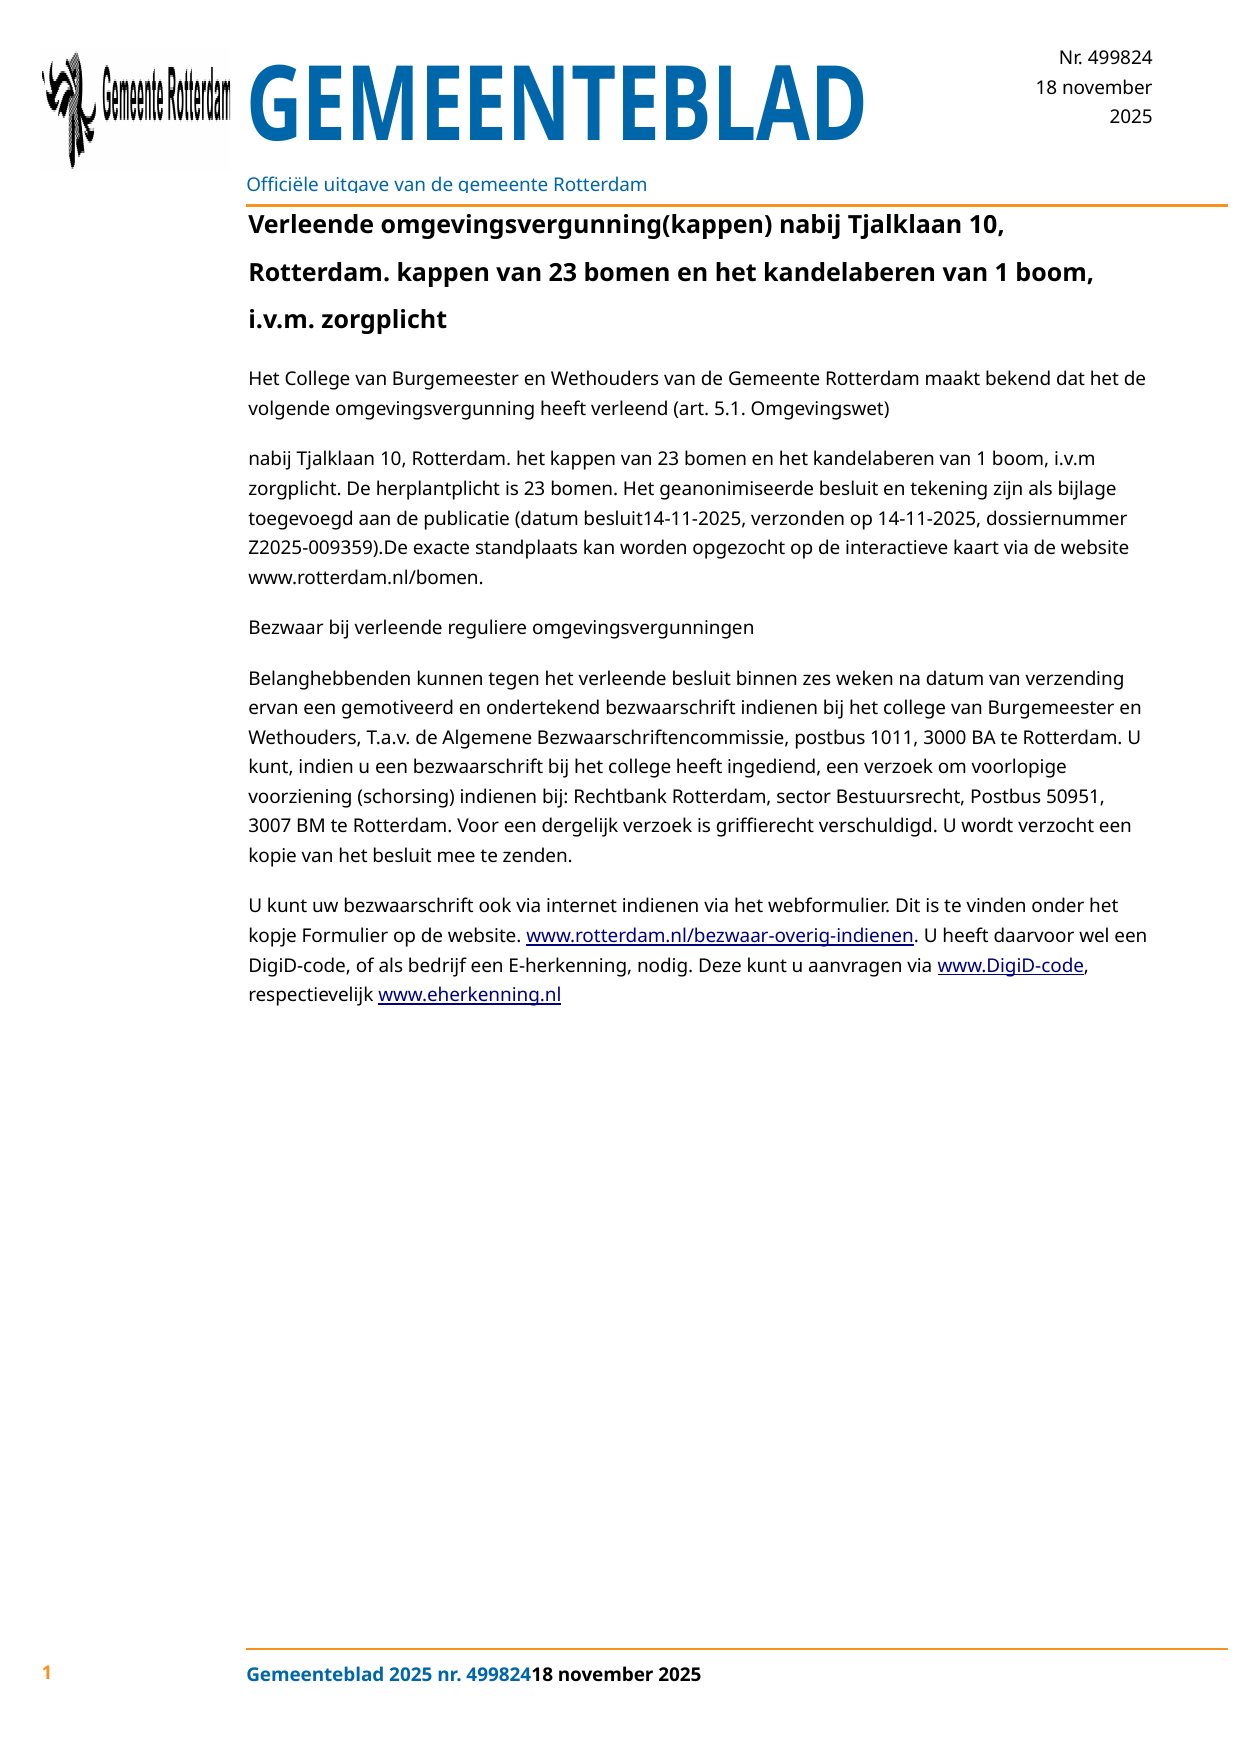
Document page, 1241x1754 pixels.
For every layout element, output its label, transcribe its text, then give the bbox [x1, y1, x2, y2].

text Het College van Burgemeester en Wethouders van de Gemeente Rotterdam maakt bekend dat het de volgende omgevingsvergunning heeft verleend (art. 5.1. Omgevingswet) [248, 366, 1152, 421]
text Belanghebbenden kunnen tegen het verleende besluit binnen zes weken na datum van verzending ervan een gemotiveerd en ondertekend bezwaarschrift indienen bij het college van Burgemeester en Wethouders, T.a.v. de Algemene Bezwaarschriftencommissie, postbus 1011, 3000 BA te Rotterdam. U kunt, indien u een bezwaarschrift bij het college heeft ingediend, een verzoek om voorlopige voorziening (schorsing) indienen bij: Rechtbank Rotterdam, sector Bestuursrecht, Postbus 50951, 3007 BM te Rotterdam. Voor een dergelijk verzoek is griffierecht verschuldigd. U wordt verzocht een kopie van het besluit mee te zenden. [248, 665, 1152, 868]
text Verleende omgevingsvergunning(kappen) nabij Tjalklaan 10, Rotterdam. kappen van 23 bomen en het kandelaberen van 1 boom, i.v.m. zorgplicht [248, 207, 1152, 336]
text nabij Tjalklaan 10, Rotterdam. het kappen van 23 bomen en het kandelaberen van 1 boom, i.v.m zorgplicht. De herplantplicht is 23 bomen. Het geanonimiseerde besluit en tekening zijn als bijlage toegevoegd aan de publicatie (datum besluit14-11-2025, verzonden op 14-11-2025, dossiernummer Z2025-009359).De exacte standplaats kan worden opgezocht op de interactieve kaart via de website www.rotterdam.nl/bomen. [248, 446, 1152, 589]
text Bezwaar bij verleende reguliere omgevingsvergunningen [248, 614, 1152, 640]
picture [41, 47, 231, 172]
text U kunt uw bezwaarschrift ook via internet indienen via het webformulier. Dit is te vinden onder het kopje Formulier op de website. www.rotterdam.nl/bezwaar-overig-indienen. U heeft daarvoor wel een DigiD-code, of als bedrijf een E-herkenning, nodig. Deze kunt u aanvragen via www.DigiD-code, respectievelijk www.eherkenning.nl [248, 893, 1152, 1007]
